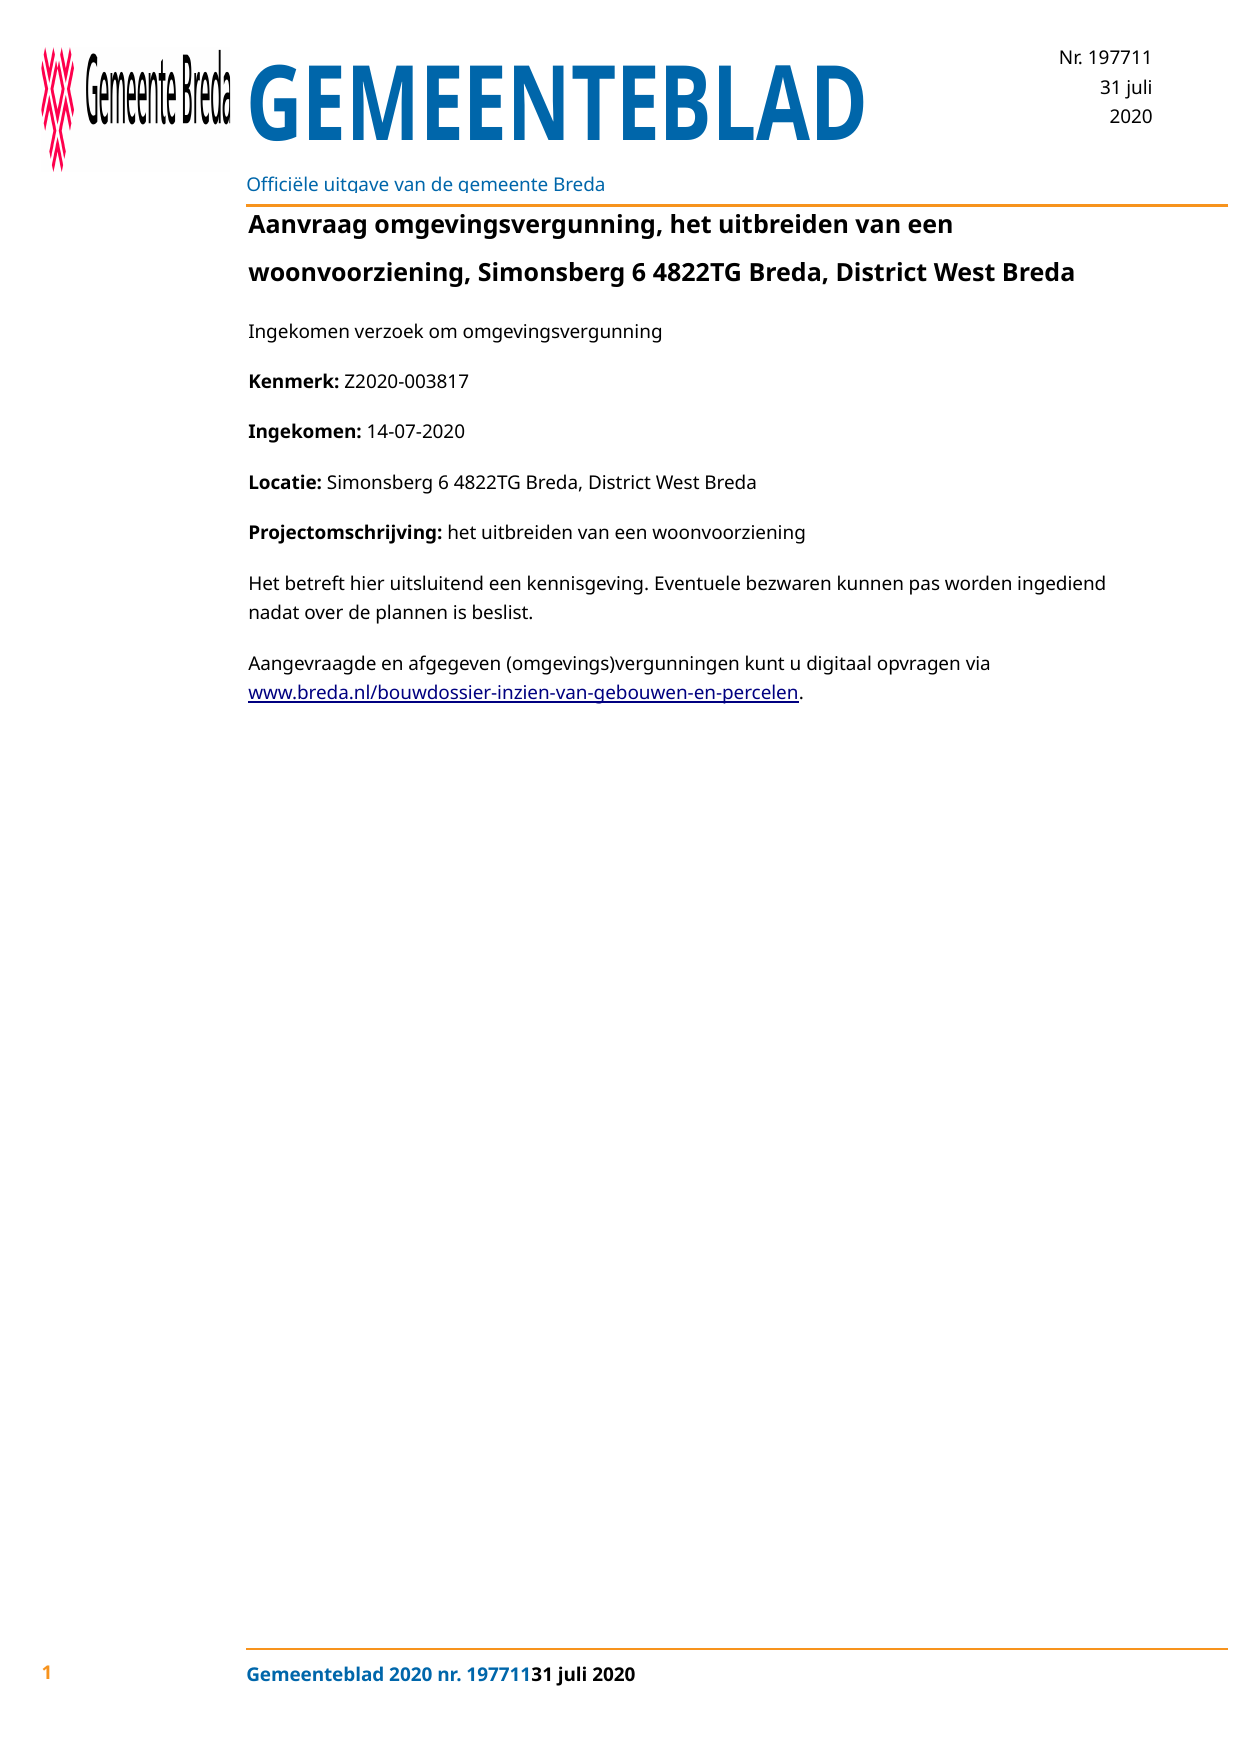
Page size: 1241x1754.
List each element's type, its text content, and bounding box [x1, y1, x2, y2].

text Projectomschrijving: het uitbreiden van een woonvoorziening [248, 519, 1152, 545]
text Locatie: Simonsberg 6 4822TG Breda, District West Breda [248, 469, 1152, 495]
text Aanvraag omgevingsvergunning, het uitbreiden van een woonvoorziening, Simonsberg 6 4822TG Breda, District West Breda [248, 207, 1152, 288]
text Ingekomen verzoek om omgevingsvergunning [248, 318, 1152, 344]
text Aangevraagde en afgegeven (omgevings)vergunningen kunt u digitaal opvragen via www.breda.nl/bouwdossier-inzien-van-gebouwen-en-percelen. [248, 650, 1152, 705]
picture [41, 47, 231, 172]
text Kenmerk: Z2020-003817 [248, 368, 1152, 394]
text Het betreft hier uitsluitend een kennisgeving. Eventuele bezwaren kunnen pas worden ingediend nadat over de plannen is beslist. [248, 570, 1152, 625]
text Ingekomen: 14-07-2020 [248, 419, 1152, 444]
